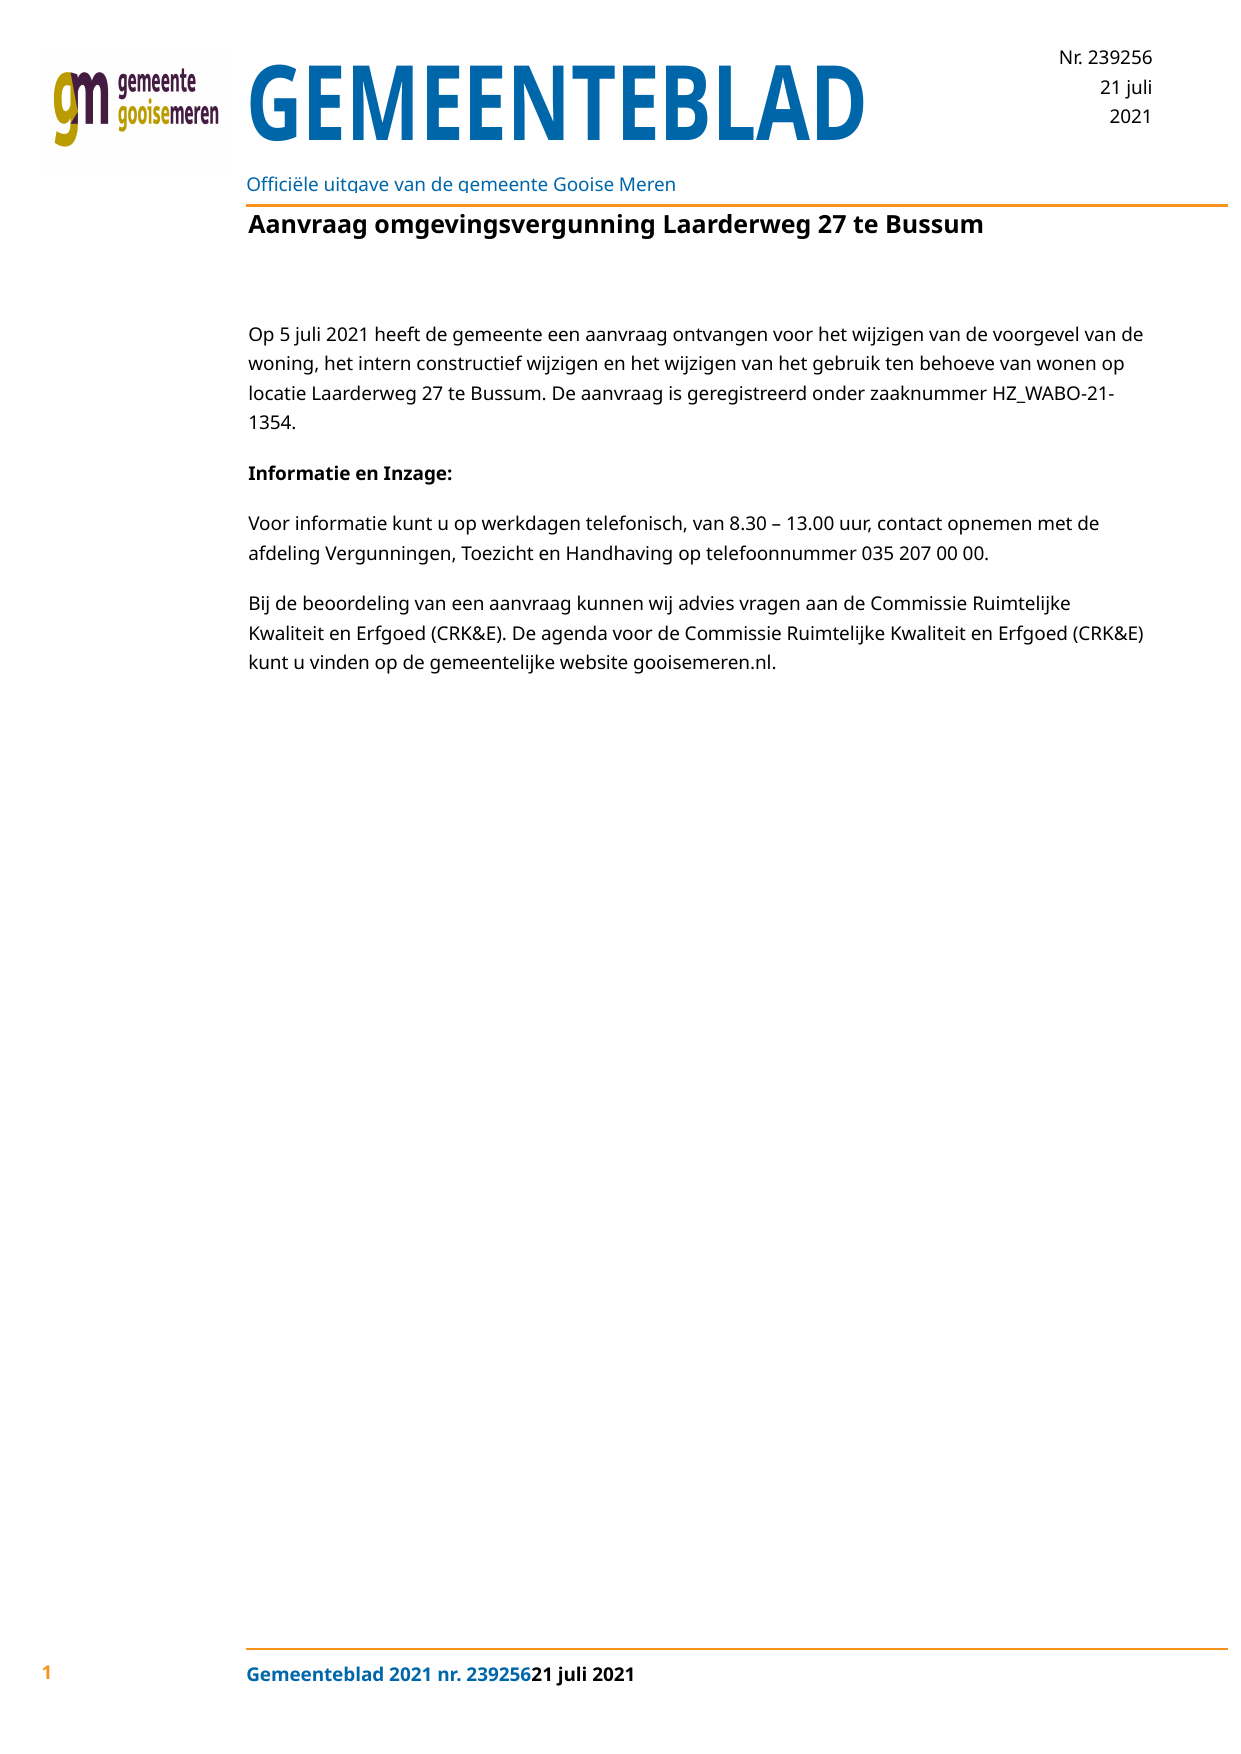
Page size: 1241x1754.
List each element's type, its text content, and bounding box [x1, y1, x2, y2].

text Informatie en Inzage: [248, 460, 1152, 486]
text Aanvraag omgevingsvergunning Laarderweg 27 te Bussum [248, 207, 1152, 241]
picture [41, 47, 231, 172]
text Bij de beoordeling van een aanvraag kunnen wij advies vragen aan de Commissie Ruimtelijke Kwaliteit en Erfgoed (CRK&E). De agenda voor de Commissie Ruimtelijke Kwaliteit en Erfgoed (CRK&E) kunt u vinden op de gemeentelijke website gooisemeren.nl. [248, 590, 1152, 675]
text Op 5 juli 2021 heeft de gemeente een aanvraag ontvangen voor het wijzigen van de voorgevel van de woning, het intern constructief wijzigen en het wijzigen van het gebruik ten behoeve van wonen op locatie Laarderweg 27 te Bussum. De aanvraag is geregistreerd onder zaaknummer HZ_WABO-21-1354. [248, 321, 1152, 435]
text Voor informatie kunt u op werkdagen telefonisch, van 8.30 – 13.00 uur, contact opnemen met de afdeling Vergunningen, Toezicht en Handhaving op telefoonnummer 035 207 00 00. [248, 510, 1152, 566]
